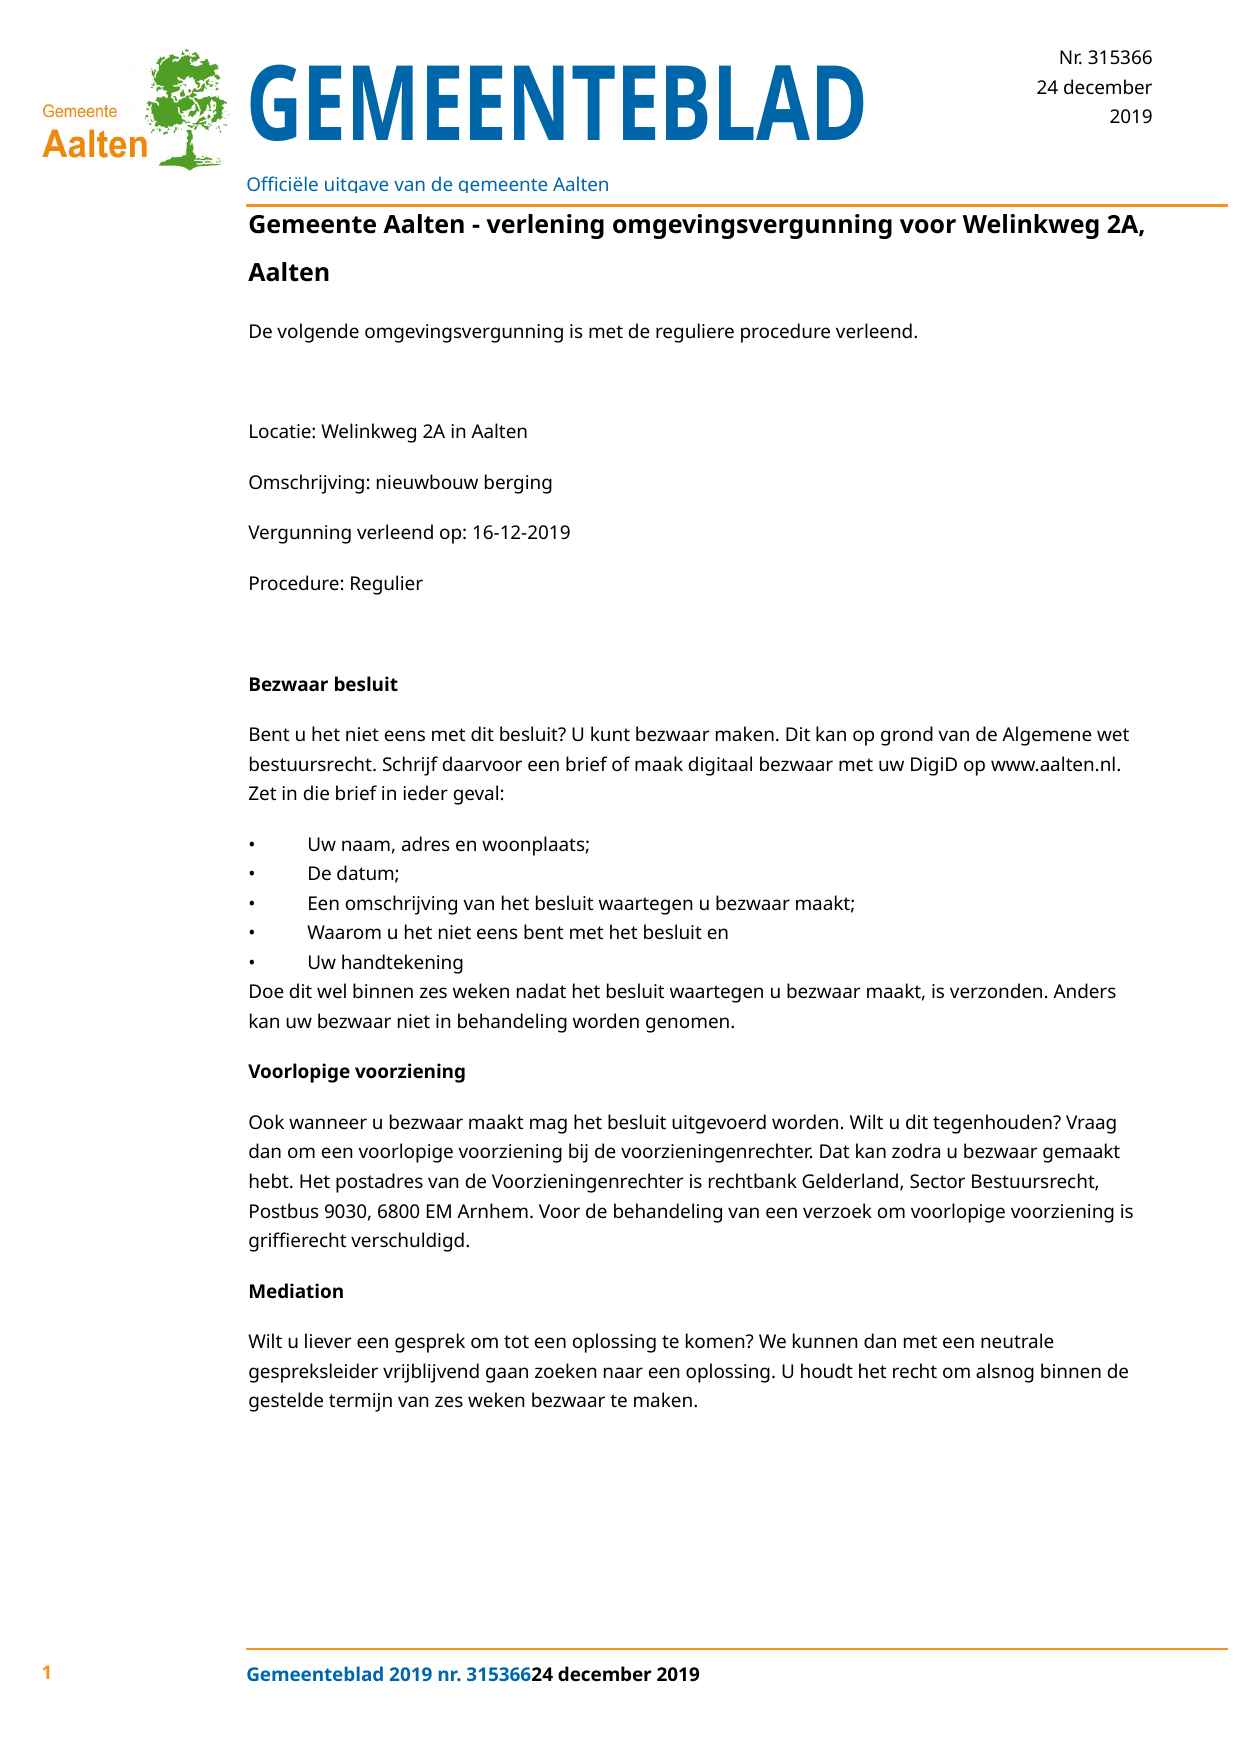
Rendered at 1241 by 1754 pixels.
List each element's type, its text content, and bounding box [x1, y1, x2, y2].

text Procedure: Regulier [248, 570, 1152, 596]
list Uw handtekening [248, 949, 1152, 975]
text Bezwaar besluit [248, 671, 1152, 697]
list Waarom u het niet eens bent met het besluit en [248, 919, 1152, 945]
list De datum; [248, 860, 1152, 886]
text Doe dit wel binnen zes weken nadat het besluit waartegen u bezwaar maakt, is verzonden. Anders kan uw bezwaar niet in behandeling worden genomen. [248, 979, 1152, 1034]
text Bent u het niet eens met dit besluit? U kunt bezwaar maken. Dit kan op grond van de Algemene wet bestuursrecht. Schrijf daarvoor een brief of maak digitaal bezwaar met uw DigiD op www.aalten.nl. Zet in die brief in ieder geval: [248, 721, 1152, 806]
text Locatie: Welinkweg 2A in Aalten [248, 419, 1152, 444]
text Gemeente Aalten - verlening omgevingsvergunning voor Welinkweg 2A, Aalten [248, 207, 1152, 288]
picture [41, 47, 231, 172]
text Vergunning verleend op: 16-12-2019 [248, 519, 1152, 545]
list Een omschrijving van het besluit waartegen u bezwaar maakt; [248, 890, 1152, 916]
text Omschrijving: nieuwbouw berging [248, 469, 1152, 495]
text De volgende omgevingsvergunning is met de reguliere procedure verleend. [248, 318, 1152, 344]
list Uw naam, adres en woonplaats; [248, 831, 1152, 857]
text Voorlopige voorziening [248, 1059, 1152, 1084]
text Ook wanneer u bezwaar maakt mag het besluit uitgevoerd worden. Wilt u dit tegenhouden? Vraag dan om een voorlopige voorziening bij de voorzieningenrechter. Dat kan zodra u bezwaar gemaakt hebt. Het postadres van de Voorzieningenrechter is rechtbank Gelderland, Sector Bestuursrecht, Postbus 9030, 6800 EM Arnhem. Voor de behandeling van een verzoek om voorlopige voorziening is griffierecht verschuldigd. [248, 1109, 1152, 1253]
text Wilt u liever een gesprek om tot een oplossing te komen? We kunnen dan met een neutrale gespreksleider vrijblijvend gaan zoeken naar een oplossing. U houdt het recht om alsnog binnen de gestelde termijn van zes weken bezwaar te maken. [248, 1328, 1152, 1413]
text Mediation [248, 1278, 1152, 1304]
